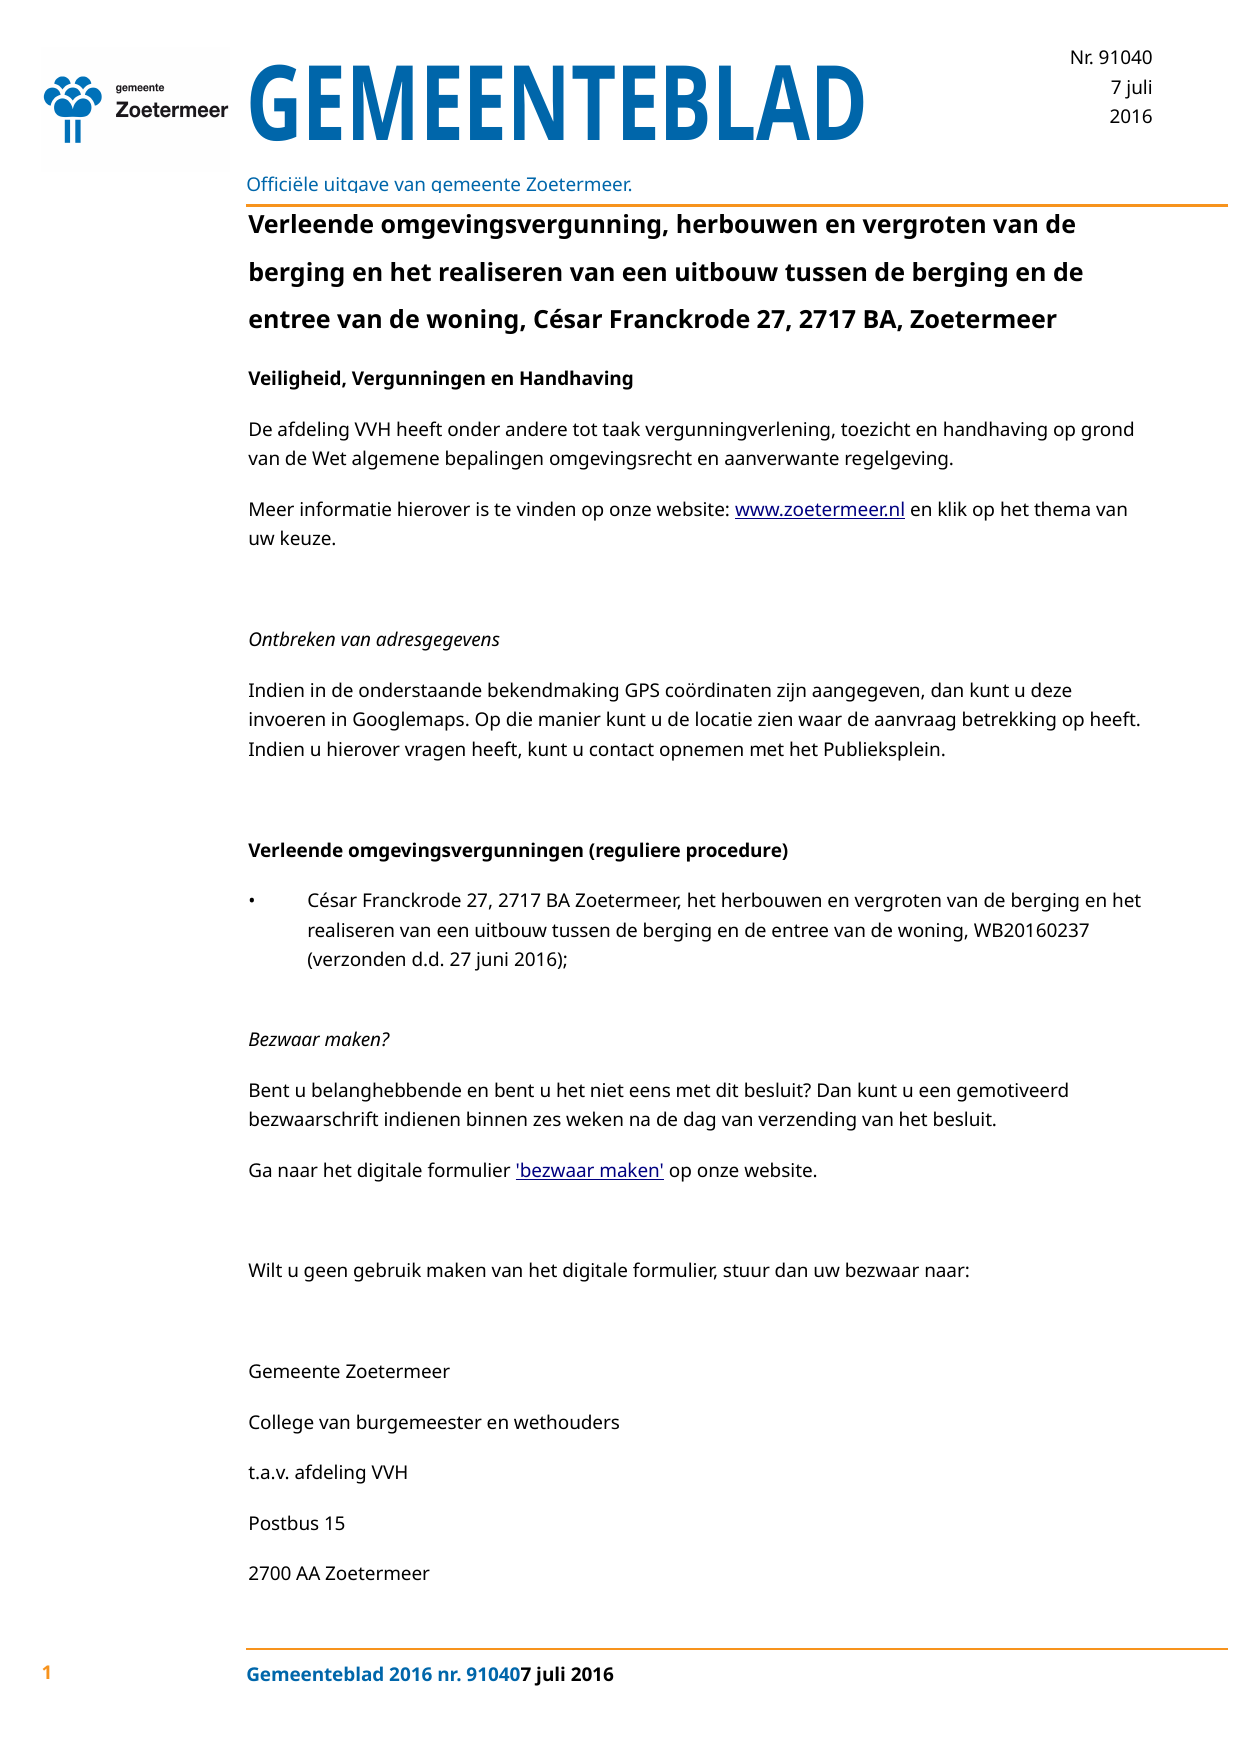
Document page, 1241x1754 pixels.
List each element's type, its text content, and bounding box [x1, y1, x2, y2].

text Postbus 15 [248, 1510, 1152, 1535]
text Bezwaar maken? [248, 1026, 1152, 1052]
list César Franckrode 27, 2717 BA Zoetermeer, het herbouwen en vergroten van de berging en het realiseren van een uitbouw tussen de berging en de entree van de woning, WB20160237 (verzonden d.d. 27 juni 2016); [248, 887, 1152, 972]
text Ga naar het digitale formulier 'bezwaar maken' op onze website. [248, 1157, 1152, 1182]
text Ontbreken van adresgegevens [248, 626, 1152, 652]
text Indien in de onderstaande bekendmaking GPS coördinaten zijn aangegeven, dan kunt u deze invoeren in Googlemaps. Op die manier kunt u de locatie zien waar de aanvraag betrekking op heeft. Indien u hierover vragen heeft, kunt u contact opnemen met het Publieksplein. [248, 677, 1152, 762]
text De afdeling VVH heeft onder andere tot taak vergunningverlening, toezicht en handhaving op grond van de Wet algemene bepalingen omgevingsrecht en aanverwante regelgeving. [248, 416, 1152, 471]
picture [41, 47, 231, 172]
text 2700 AA Zoetermeer [248, 1560, 1152, 1586]
text Gemeente Zoetermeer [248, 1358, 1152, 1384]
text Wilt u geen gebruik maken van het digitale formulier, stuur dan uw bezwaar naar: [248, 1258, 1152, 1283]
text Verleende omgevingsvergunningen (reguliere procedure) [248, 837, 1152, 862]
text Bent u belanghebbende en bent u het niet eens met dit besluit? Dan kunt u een gemotiveerd bezwaarschrift indienen binnen zes weken na de dag van verzending van het besluit. [248, 1077, 1152, 1132]
text Veiligheid, Vergunningen en Handhaving [248, 366, 1152, 391]
text Verleende omgevingsvergunning, herbouwen en vergroten van de berging en het realiseren van een uitbouw tussen de berging en de entree van de woning, César Franckrode 27, 2717 BA, Zoetermeer [248, 207, 1152, 336]
text College van burgemeester en wethouders [248, 1409, 1152, 1434]
text Meer informatie hierover is te vinden op onze website: www.zoetermeer.nl en klik op het thema van uw keuze. [248, 496, 1152, 551]
text t.a.v. afdeling VVH [248, 1459, 1152, 1485]
